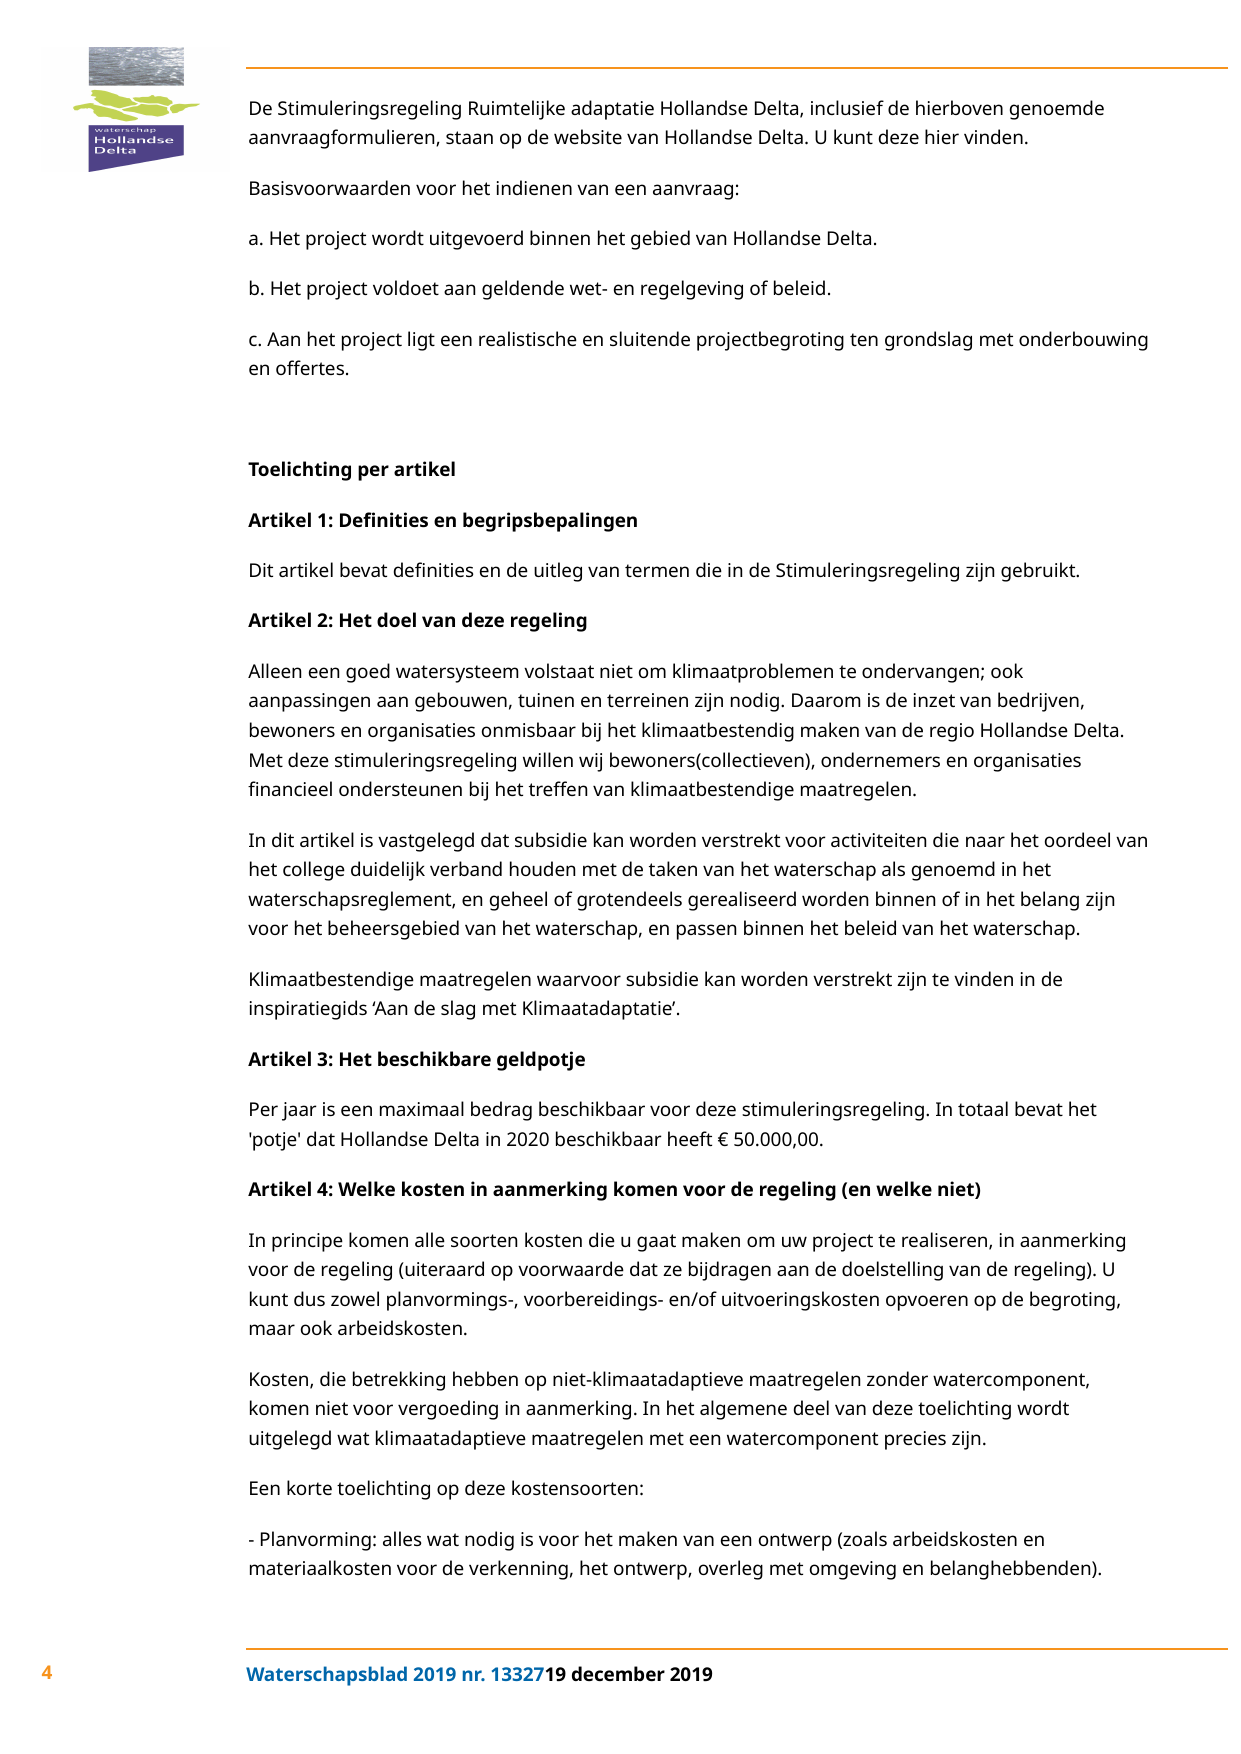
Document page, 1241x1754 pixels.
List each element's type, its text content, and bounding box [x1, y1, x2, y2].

text Klimaatbestendige maatregelen waarvoor subsidie kan worden verstrekt zijn te vinden in de inspiratiegids ‘Aan de slag met Klimaatadaptatie’. [248, 966, 1152, 1021]
text In principe komen alle soorten kosten die u gaat maken om uw project te realiseren, in aanmerking voor de regeling (uiteraard op voorwaarde dat ze bijdragen aan de doelstelling van de regeling). U kunt dus zowel planvormings-, voorbereidings- en/of uitvoeringskosten opvoeren op de begroting, maar ook arbeidskosten. [248, 1227, 1152, 1341]
text c. Aan het project ligt een realistische en sluitende projectbegroting ten grondslag met onderbouwing en offertes. [248, 326, 1152, 381]
text Artikel 3: Het beschikbare geldpotje [248, 1046, 1152, 1072]
text a. Het project wordt uitgevoerd binnen het gebied van Hollandse Delta. [248, 225, 1152, 251]
text Artikel 1: Definities en begripsbepalingen [248, 507, 1152, 533]
text b. Het project voldoet aan geldende wet- en regelgeving of beleid. [248, 276, 1152, 301]
text Artikel 4: Welke kosten in aanmerking komen voor de regeling (en welke niet) [248, 1176, 1152, 1202]
text Toelichting per artikel [248, 456, 1152, 482]
text Artikel 2: Het doel van deze regeling [248, 608, 1152, 633]
text In dit artikel is vastgelegd dat subsidie kan worden verstrekt voor activiteiten die naar het oordeel van het college duidelijk verband houden met de taken van het waterschap als genoemd in het waterschapsreglement, en geheel of grotendeels gerealiseerd worden binnen of in het belang zijn voor het beheersgebied van het waterschap, en passen binnen het beleid van het waterschap. [248, 827, 1152, 941]
picture [41, 47, 231, 172]
text Alleen een goed watersysteem volstaat niet om klimaatproblemen te ondervangen; ook aanpassingen aan gebouwen, tuinen en terreinen zijn nodig. Daarom is de inzet van bedrijven, bewoners en organisaties onmisbaar bij het klimaatbestendig maken van de regio Hollandse Delta. Met deze stimuleringsregeling willen wij bewoners(collectieven), ondernemers en organisaties financieel ondersteunen bij het treffen van klimaatbestendige maatregelen. [248, 658, 1152, 802]
text - Planvorming: alles wat nodig is voor het maken van een ontwerp (zoals arbeidskosten en materiaalkosten voor de verkenning, het ontwerp, overleg met omgeving en belanghebbenden). [248, 1526, 1152, 1581]
text Dit artikel bevat definities en de uitleg van termen die in de Stimuleringsregeling zijn gebruikt. [248, 557, 1152, 583]
text Kosten, die betrekking hebben op niet-klimaatadaptieve maatregelen zonder watercomponent, komen niet voor vergoeding in aanmerking. In het algemene deel van deze toelichting wordt uitgelegd wat klimaatadaptieve maatregelen met een watercomponent precies zijn. [248, 1366, 1152, 1451]
text Basisvoorwaarden voor het indienen van een aanvraag: [248, 175, 1152, 201]
text Per jaar is een maximaal bedrag beschikbaar voor deze stimuleringsregeling. In totaal bevat het 'potje' dat Hollandse Delta in 2020 beschikbaar heeft € 50.000,00. [248, 1096, 1152, 1152]
text De Stimuleringsregeling Ruimtelijke adaptatie Hollandse Delta, inclusief de hierboven genoemde aanvraagformulieren, staan op de website van Hollandse Delta. U kunt deze hier vinden. [248, 95, 1152, 150]
text Een korte toelichting op deze kostensoorten: [248, 1476, 1152, 1501]
